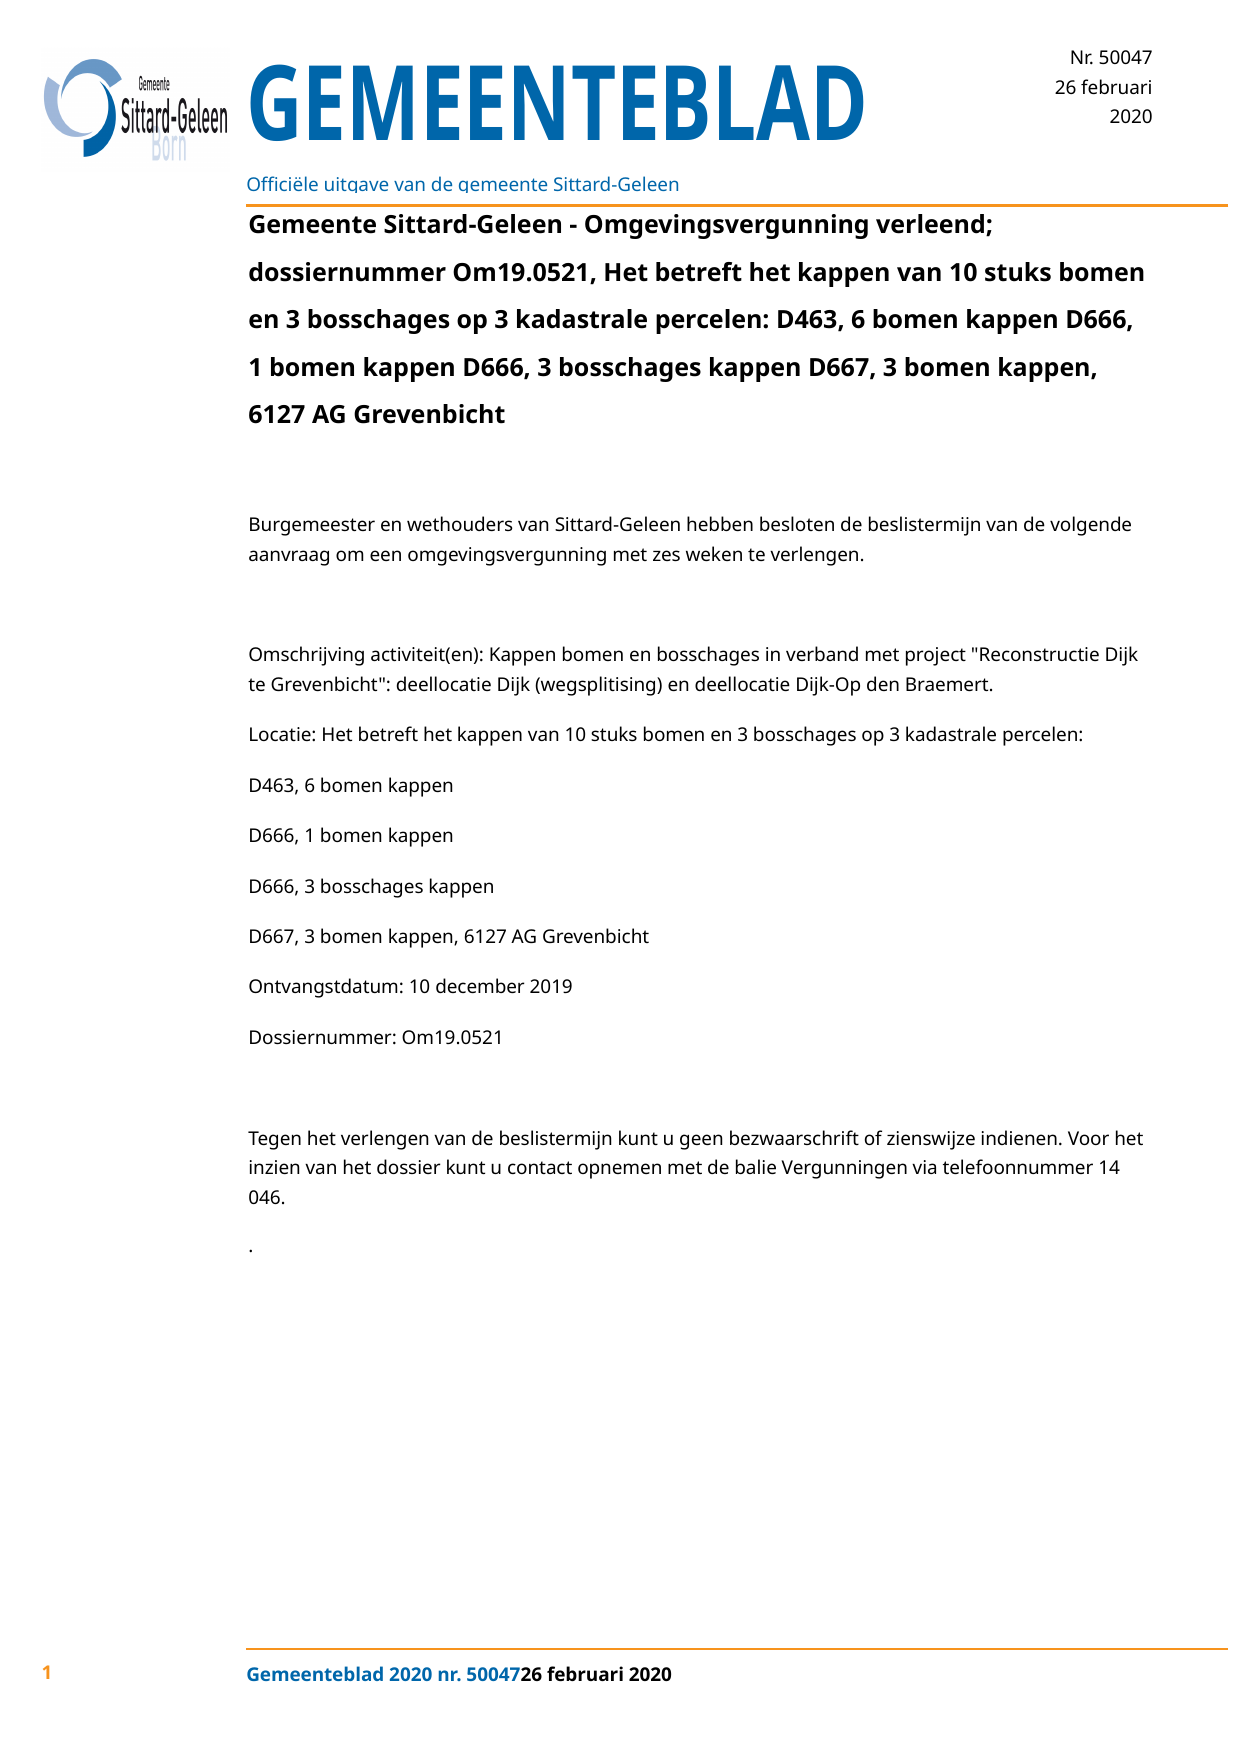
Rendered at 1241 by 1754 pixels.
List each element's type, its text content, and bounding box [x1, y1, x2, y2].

text Ontvangstdatum: 10 december 2019 [248, 974, 1152, 999]
picture [41, 47, 231, 172]
text D666, 3 bosschages kappen [248, 873, 1152, 898]
text Burgemeester en wethouders van Sittard-Geleen hebben besloten de beslistermijn van de volgende aanvraag om een omgevingsvergunning met zes weken te verlengen. [248, 511, 1152, 566]
text Dossiernummer: Om19.0521 [248, 1024, 1152, 1050]
text Gemeente Sittard-Geleen - Omgevingsvergunning verleend; dossiernummer Om19.0521, Het betreft het kappen van 10 stuks bomen en 3 bosschages op 3 kadastrale percelen: D463, 6 bomen kappen D666, 1 bomen kappen D666, 3 bosschages kappen D667, 3 bomen kappen, 6127 AG Grevenbicht [248, 207, 1152, 431]
text D667, 3 bomen kappen, 6127 AG Grevenbicht [248, 923, 1152, 949]
text D463, 6 bomen kappen [248, 772, 1152, 798]
text Omschrijving activiteit(en): Kappen bomen en bosschages in verband met project "Reconstructie Dijk te Grevenbicht": deellocatie Dijk (wegsplitising) en deellocatie Dijk-Op den Braemert. [248, 642, 1152, 697]
text D666, 1 bomen kappen [248, 822, 1152, 848]
text Tegen het verlengen van de beslistermijn kunt u geen bezwaarschrift of zienswijze indienen. Voor het inzien van het dossier kunt u contact opnemen met de balie Vergunningen via telefoonnummer 14 046. [248, 1125, 1152, 1210]
text Locatie: Het betreft het kappen van 10 stuks bomen en 3 bosschages op 3 kadastrale percelen: [248, 722, 1152, 747]
text . [248, 1232, 1152, 1258]
